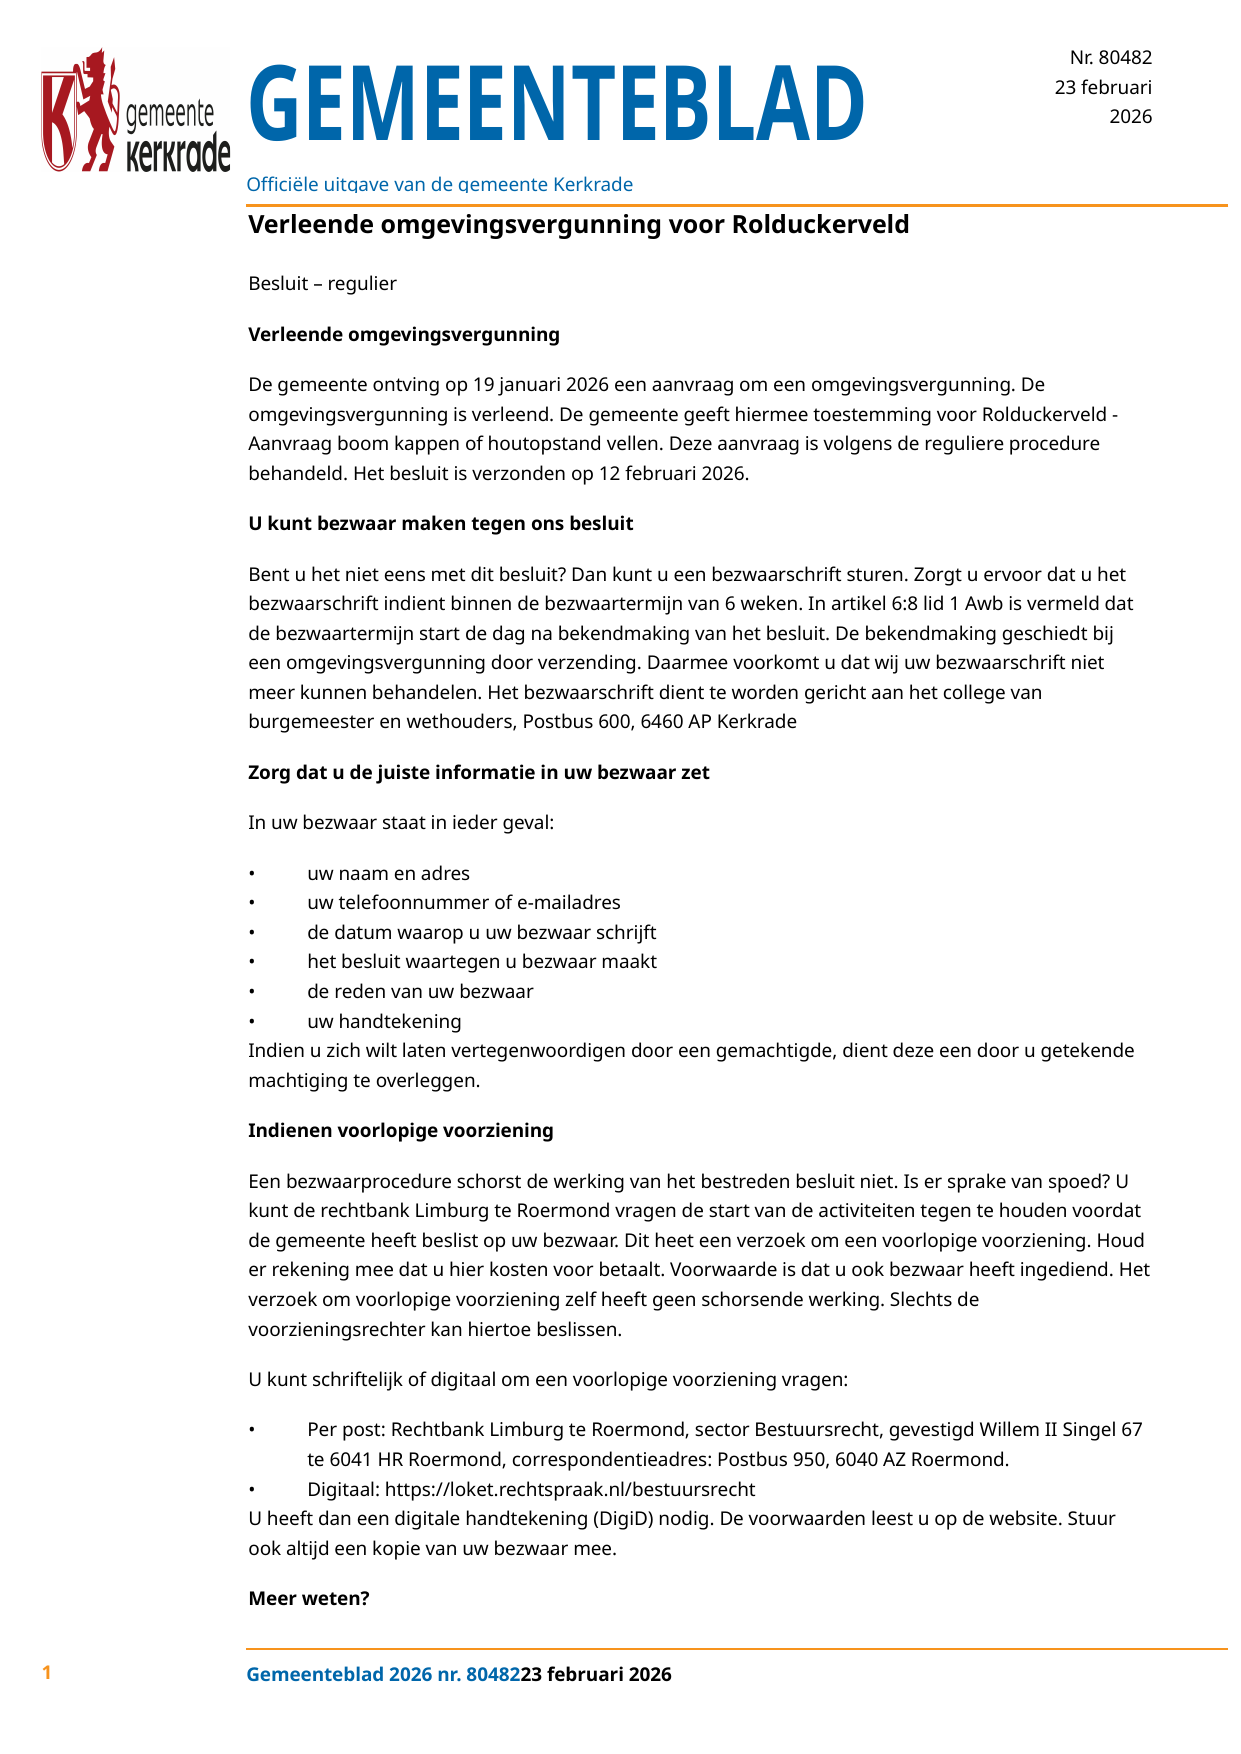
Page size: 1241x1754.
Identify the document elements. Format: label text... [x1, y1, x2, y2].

text Verleende omgevingsvergunning [248, 321, 1152, 346]
list uw naam en adres [248, 860, 1152, 886]
text In uw bezwaar staat in ieder geval: [248, 809, 1152, 835]
text Bent u het niet eens met dit besluit? Dan kunt u een bezwaarschrift sturen. Zorgt u ervoor dat u het bezwaarschrift indient binnen de bezwaartermijn van 6 weken. In artikel 6:8 lid 1 Awb is vermeld dat de bezwaartermijn start de dag na bekendmaking van het besluit. De bekendmaking geschiedt bij een omgevingsvergunning door verzending. Daarmee voorkomt u dat wij uw bezwaarschrift niet meer kunnen behandelen. Het bezwaarschrift dient te worden gericht aan het college van burgemeester en wethouders, Postbus 600, 6460 AP Kerkrade [248, 561, 1152, 734]
text Indienen voorlopige voorziening [248, 1117, 1152, 1143]
text Verleende omgevingsvergunning voor Rolduckerveld [248, 207, 1152, 241]
text Meer weten? [248, 1585, 1152, 1611]
list uw handtekening [248, 1008, 1152, 1033]
text Indien u zich wilt laten vertegenwoordigen door een gemachtigde, dient deze een door u getekende machtiging te overleggen. [248, 1037, 1152, 1093]
list Digitaal: https://loket.rechtspraak.nl/bestuursrecht [248, 1476, 1152, 1501]
list het besluit waartegen u bezwaar maakt [248, 949, 1152, 974]
text U kunt schriftelijk of digitaal om een voorlopige voorziening vragen: [248, 1366, 1152, 1392]
text U heeft dan een digitale handtekening (DigiD) nodig. De voorwaarden leest u op de website. Stuur ook altijd een kopie van uw bezwaar mee. [248, 1505, 1152, 1561]
text Besluit – regulier [248, 270, 1152, 296]
list Per post: Rechtbank Limburg te Roermond, sector Bestuursrecht, gevestigd Willem II Singel 67 te 6041 HR Roermond, correspondentieadres: Postbus 950, 6040 AZ Roermond. [248, 1417, 1152, 1472]
list de datum waarop u uw bezwaar schrijft [248, 919, 1152, 945]
text De gemeente ontving op 19 januari 2026 een aanvraag om een omgevingsvergunning. De omgevingsvergunning is verleend. De gemeente geeft hiermee toestemming voor Rolduckerveld - Aanvraag boom kappen of houtopstand vellen. Deze aanvraag is volgens de reguliere procedure behandeld. Het besluit is verzonden op 12 februari 2026. [248, 371, 1152, 486]
list de reden van uw bezwaar [248, 978, 1152, 1004]
text Een bezwaarprocedure schorst de werking van het bestreden besluit niet. Is er sprake van spoed? U kunt de rechtbank Limburg te Roermond vragen de start van de activiteiten tegen te houden voordat de gemeente heeft beslist op uw bezwaar. Dit heet een verzoek om een voorlopige voorziening. Houd er rekening mee dat u hier kosten voor betaalt. Voorwaarde is dat u ook bezwaar heeft ingediend. Het verzoek om voorlopige voorziening zelf heeft geen schorsende werking. Slechts de voorzieningsrechter kan hiertoe beslissen. [248, 1168, 1152, 1341]
list uw telefoonnummer of e-mailadres [248, 889, 1152, 915]
picture [41, 47, 231, 172]
text Zorg dat u de juiste informatie in uw bezwaar zet [248, 759, 1152, 785]
text U kunt bezwaar maken tegen ons besluit [248, 510, 1152, 536]
